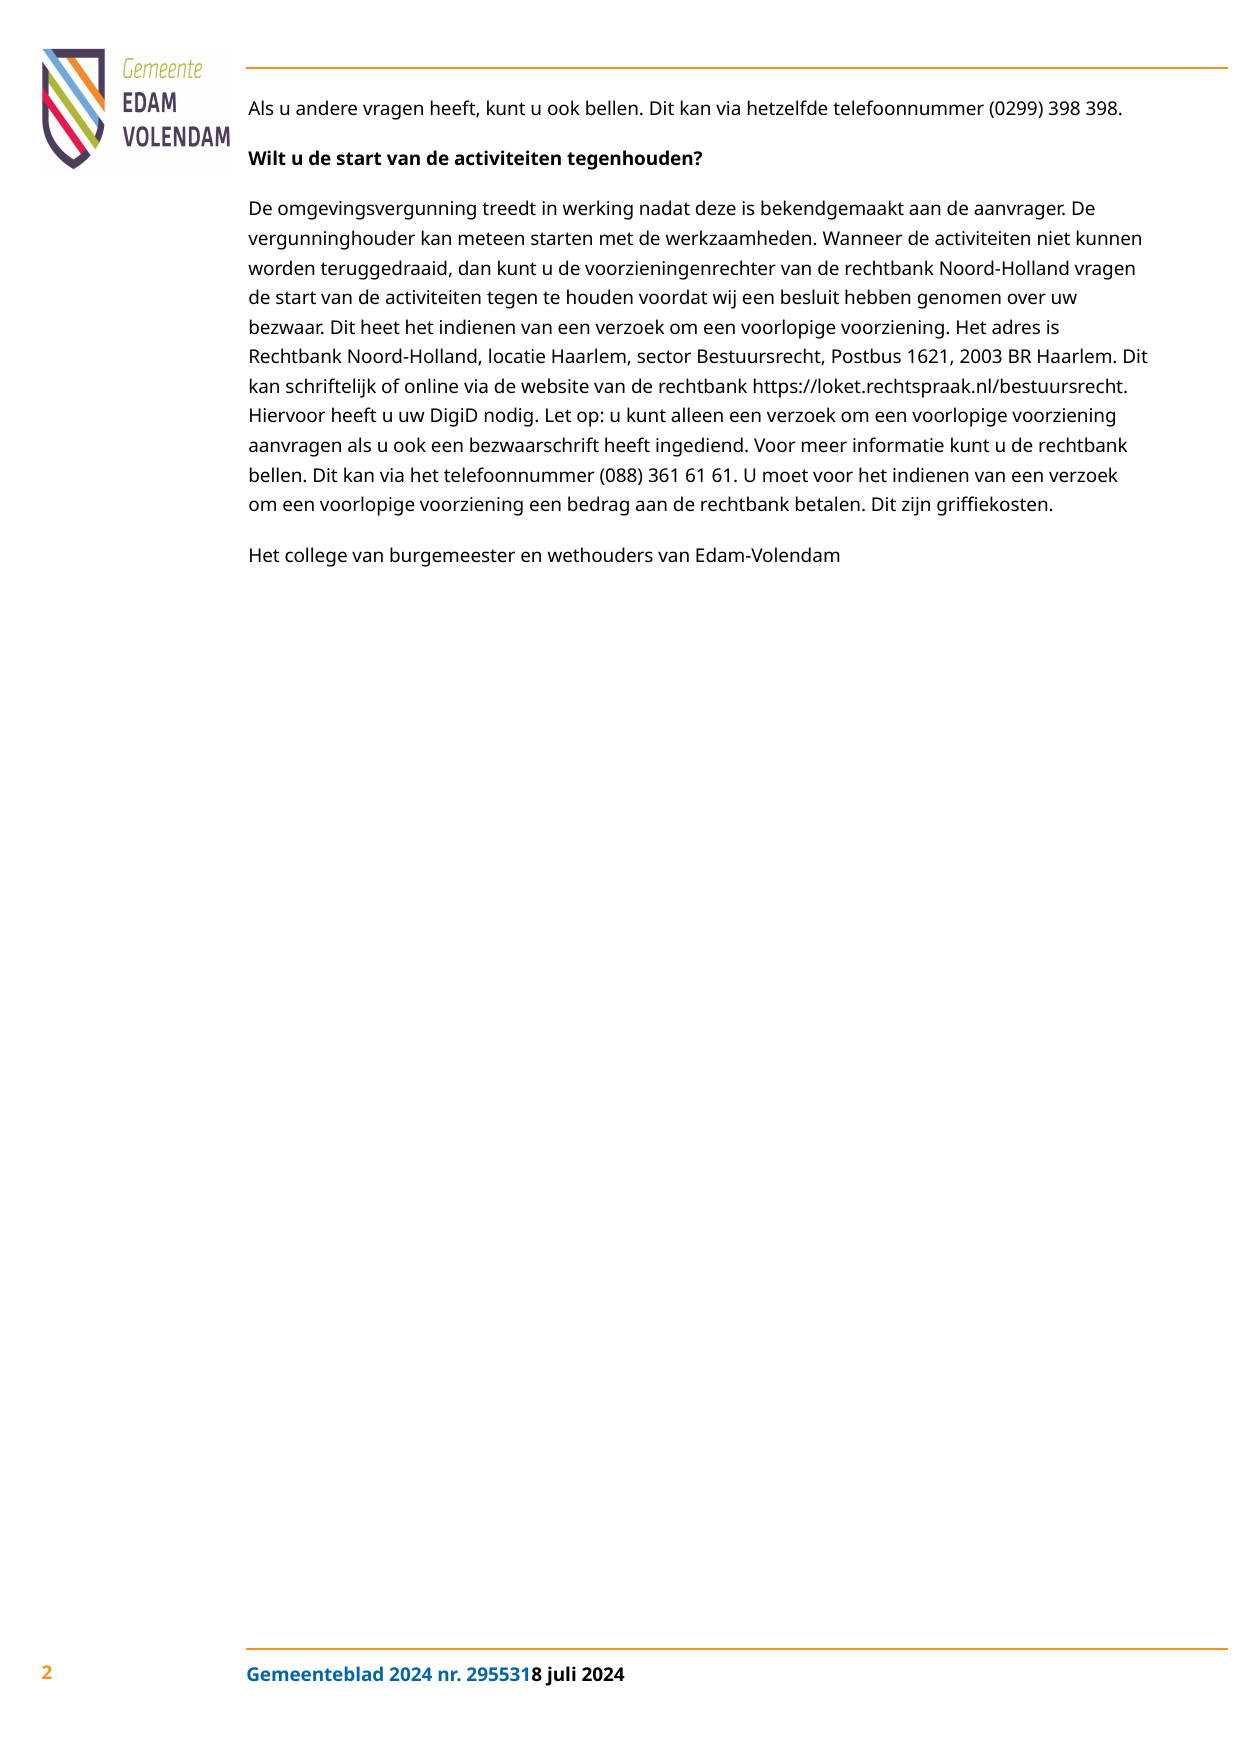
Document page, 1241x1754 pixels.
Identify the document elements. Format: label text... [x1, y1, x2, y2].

text Het college van burgemeester en wethouders van Edam-Volendam [248, 542, 1152, 568]
text Wilt u de start van de activiteiten tegenhouden? [248, 145, 1152, 171]
text De omgevingsvergunning treedt in werking nadat deze is bekendgemaakt aan de aanvrager. De vergunninghouder kan meteen starten met de werkzaamheden. Wanneer de activiteiten niet kunnen worden teruggedraaid, dan kunt u de voorzieningenrechter van de rechtbank Noord-Holland vragen de start van de activiteiten tegen te houden voordat wij een besluit hebben genomen over uw bezwaar. Dit heet het indienen van een verzoek om een voorlopige voorziening. Het adres is Rechtbank Noord-Holland, locatie Haarlem, sector Bestuursrecht, Postbus 1621, 2003 BR Haarlem. Dit kan schriftelijk of online via de website van de rechtbank https://loket.rechtspraak.nl/bestuursrecht. Hiervoor heeft u uw DigiD nodig. Let op: u kunt alleen een verzoek om een voorlopige voorziening aanvragen als u ook een bezwaarschrift heeft ingediend. Voor meer informatie kunt u de rechtbank bellen. Dit kan via het telefoonnummer (088) 361 61 61. U moet voor het indienen van een verzoek om een voorlopige voorziening een bedrag aan de rechtbank betalen. Dit zijn griffiekosten. [248, 196, 1152, 517]
text Als u andere vragen heeft, kunt u ook bellen. Dit kan via hetzelfde telefoonnummer (0299) 398 398. [248, 95, 1152, 121]
picture [41, 47, 231, 172]
